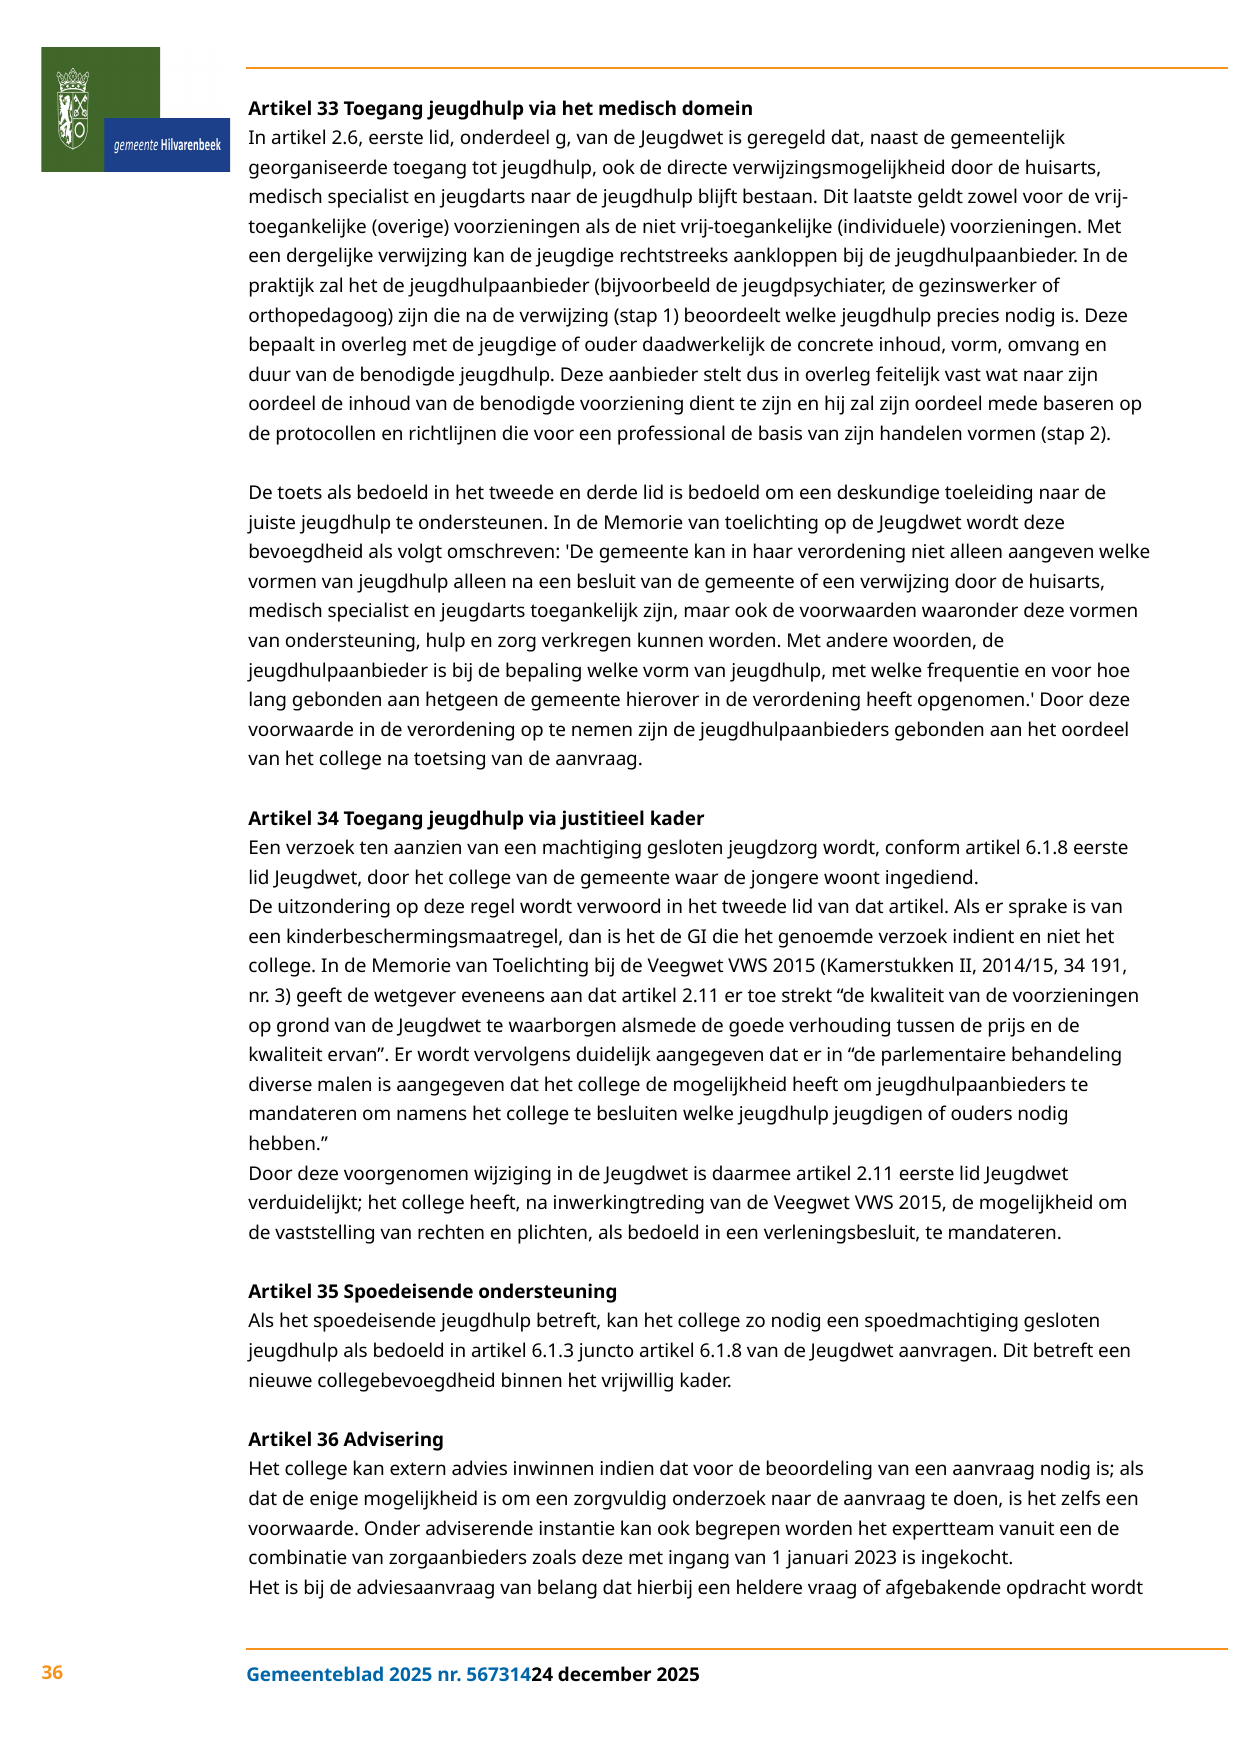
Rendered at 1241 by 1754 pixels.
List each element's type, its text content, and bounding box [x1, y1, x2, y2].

picture [41, 47, 231, 172]
text Als het spoedeisende jeugdhulp betreft, kan het college zo nodig een spoedmachtiging gesloten jeugdhulp als bedoeld in artikel 6.1.3 juncto artikel 6.1.8 van de Jeugdwet aanvragen. Dit betreft een nieuwe collegebevoegdheid binnen het vrijwillig kader. [248, 1308, 1152, 1393]
text Artikel 35 Spoedeisende ondersteuning [248, 1278, 1152, 1304]
text Artikel 36 Advisering [248, 1426, 1152, 1452]
text Het is bij de adviesaanvraag van belang dat hierbij een heldere vraag of afgebakende opdracht wordt [248, 1574, 1152, 1600]
text Het college kan extern advies inwinnen indien dat voor de beoordeling van een aanvraag nodig is; als dat de enige mogelijkheid is om een zorgvuldig onderzoek naar de aanvraag te doen, is het zelfs een voorwaarde. Onder adviserende instantie kan ook begrepen worden het expertteam vanuit een de combinatie van zorgaanbieders zoals deze met ingang van 1 januari 2023 is ingekocht. [248, 1456, 1152, 1570]
text De toets als bedoeld in het tweede en derde lid is bedoeld om een deskundige toeleiding naar de juiste jeugdhulp te ondersteunen. In de Memorie van toelichting op de Jeugdwet wordt deze bevoegdheid als volgt omschreven: 'De gemeente kan in haar verordening niet alleen aangeven welke vormen van jeugdhulp alleen na een besluit van de gemeente of een verwijzing door de huisarts, medisch specialist en jeugdarts toegankelijk zijn, maar ook de voorwaarden waaronder deze vormen van ondersteuning, hulp en zorg verkregen kunnen worden. Met andere woorden, de jeugdhulpaanbieder is bij de bepaling welke vorm van jeugdhulp, met welke frequentie en voor hoe lang gebonden aan hetgeen de gemeente hierover in de verordening heeft opgenomen.' Door deze voorwaarde in de verordening op te nemen zijn de jeugdhulpaanbieders gebonden aan het oordeel van het college na toetsing van de aanvraag. [248, 479, 1152, 771]
text Door deze voorgenomen wijziging in de Jeugdwet is daarmee artikel 2.11 eerste lid Jeugdwet verduidelijkt; het college heeft, na inwerkingtreding van de Veegwet VWS 2015, de mogelijkheid om de vaststelling van rechten en plichten, als bedoeld in een verleningsbesluit, te mandateren. [248, 1160, 1152, 1245]
text Een verzoek ten aanzien van een machtiging gesloten jeugdzorg wordt, conform artikel 6.1.8 eerste lid Jeugdwet, door het college van de gemeente waar de jongere woont ingediend. [248, 834, 1152, 890]
text In artikel 2.6, eerste lid, onderdeel g, van de Jeugdwet is geregeld dat, naast de gemeentelijk georganiseerde toegang tot jeugdhulp, ook de directe verwijzingsmogelijkheid door de huisarts, medisch specialist en jeugdarts naar de jeugdhulp blijft bestaan. Dit laatste geldt zowel voor de vrij-toegankelijke (overige) voorzieningen als de niet vrij-toegankelijke (individuele) voorzieningen. Met een dergelijke verwijzing kan de jeugdige rechtstreeks aankloppen bij de jeugdhulpaanbieder. In de praktijk zal het de jeugdhulpaanbieder (bijvoorbeeld de jeugdpsychiater, de gezinswerker of orthopedagoog) zijn die na de verwijzing (stap 1) beoordeelt welke jeugdhulp precies nodig is. Deze bepaalt in overleg met de jeugdige of ouder daadwerkelijk de concrete inhoud, vorm, omvang en duur van de benodigde jeugdhulp. Deze aanbieder stelt dus in overleg feitelijk vast wat naar zijn oordeel de inhoud van de benodigde voorziening dient te zijn en hij zal zijn oordeel mede baseren op de protocollen en richtlijnen die voor een professional de basis van zijn handelen vormen (stap 2). [248, 124, 1152, 446]
text De uitzondering op deze regel wordt verwoord in het tweede lid van dat artikel. Als er sprake is van een kinderbeschermingsmaatregel, dan is het de GI die het genoemde verzoek indient en niet het college. In de Memorie van Toelichting bij de Veegwet VWS 2015 (Kamerstukken II, 2014/15, 34 191, nr. 3) geeft de wetgever eveneens aan dat artikel 2.11 er toe strekt “de kwaliteit van de voorzieningen op grond van de Jeugdwet te waarborgen alsmede de goede verhouding tussen de prijs en de kwaliteit ervan”. Er wordt vervolgens duidelijk aangegeven dat er in “de parlementaire behandeling diverse malen is aangegeven dat het college de mogelijkheid heeft om jeugdhulpaanbieders te mandateren om namens het college te besluiten welke jeugdhulp jeugdigen of ouders nodig hebben.” [248, 893, 1152, 1156]
text Artikel 33 Toegang jeugdhulp via het medisch domein [248, 95, 1152, 121]
text Artikel 34 Toegang jeugdhulp via justitieel kader [248, 805, 1152, 831]
